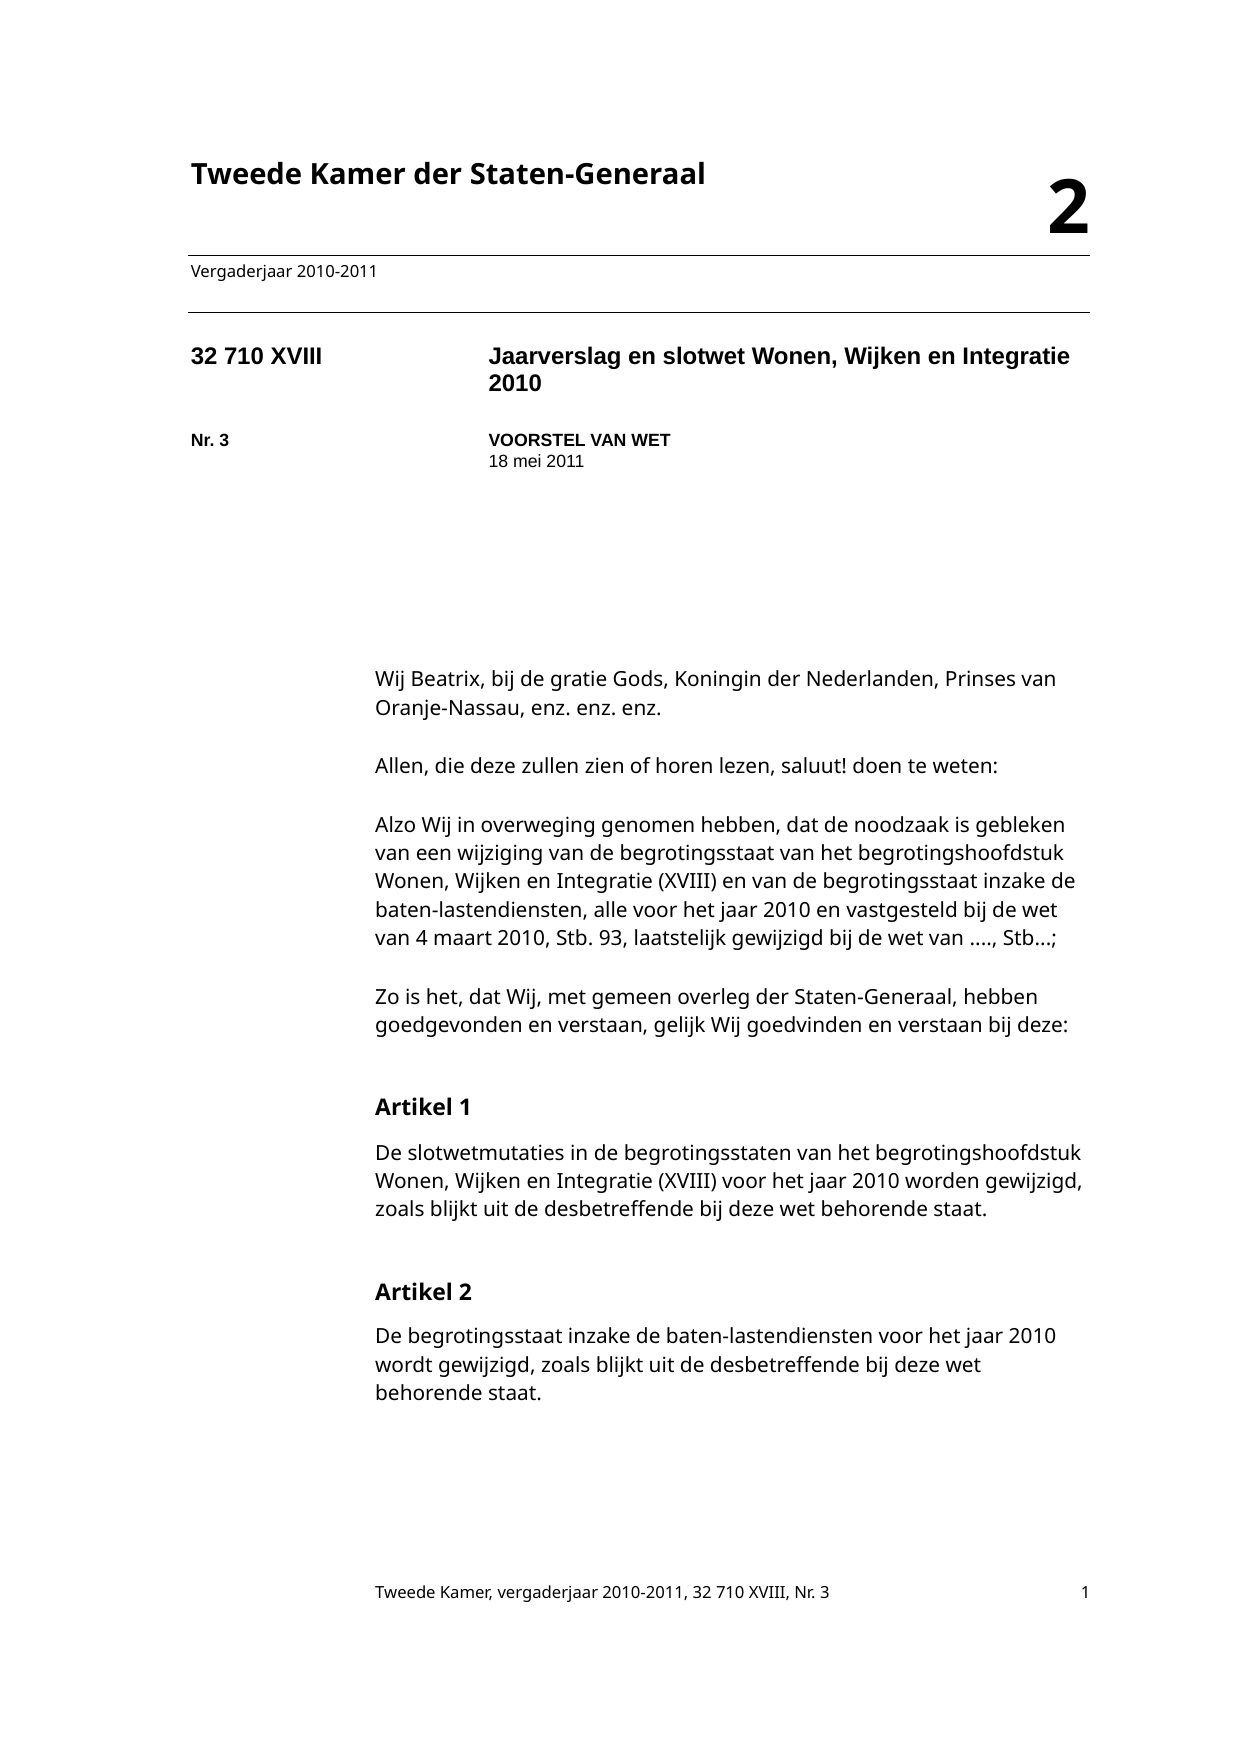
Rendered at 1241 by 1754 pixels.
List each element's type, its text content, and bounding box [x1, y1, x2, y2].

table_cell Nr. 3 [188, 427, 485, 546]
table_cell Vergaderjaar 2010-2011 [188, 256, 485, 312]
subtitle Artikel 1 [375, 1091, 1090, 1123]
table_header 2 [910, 150, 1090, 255]
text Wij Beatrix, bij de gratie Gods, Koningin der Nederlanden, Prinses van Oranje-Nassau, enz. enz. enz. [375, 664, 1090, 721]
table_header Tweede Kamer der Staten-Generaal [188, 150, 909, 255]
table_cell VOORSTEL VAN WET 18 mei 2011 [485, 427, 1090, 546]
text Zo is het, dat Wij, met gemeen overleg der Staten-Generaal, hebben goedgevonden en verstaan, gelijk Wij goedvinden en verstaan bij deze: [375, 982, 1090, 1039]
table_cell Jaarverslag en slotwet Wonen, Wijken en Integratie 2010 [485, 339, 1090, 427]
subtitle Artikel 2 [375, 1275, 1090, 1307]
table_cell [188, 313, 485, 339]
text Alzo Wij in overweging genomen hebben, dat de noodzaak is gebleken van een wijziging van de begrotingsstaat van het begrotingshoofdstuk Wonen, Wijken en Integratie (XVIII) en van de begrotingsstaat inzake de baten-lastendiensten, alle voor het jaar 2010 en vastgesteld bij de wet van 4 maart 2010, Stb. 93, laatstelijk gewijzigd bij de wet van ...., Stb...; [375, 810, 1090, 952]
text Allen, die deze zullen zien of horen lezen, saluut! doen te weten: [375, 751, 1090, 780]
table_cell [485, 256, 1090, 312]
text De begrotingsstaat inzake de baten-lastendiensten voor het jaar 2010 wordt gewijzigd, zoals blijkt uit de desbetreffende bij deze wet behorende staat. [375, 1322, 1090, 1407]
text De slotwetmutaties in de begrotingsstaten van het begrotingshoofdstuk Wonen, Wijken en Integratie (XVIII) voor het jaar 2010 worden gewijzigd, zoals blijkt uit de desbetreffende bij deze wet behorende staat. [375, 1138, 1090, 1223]
table_cell 32 710 XVIII [188, 339, 485, 427]
table_cell [485, 313, 1090, 339]
